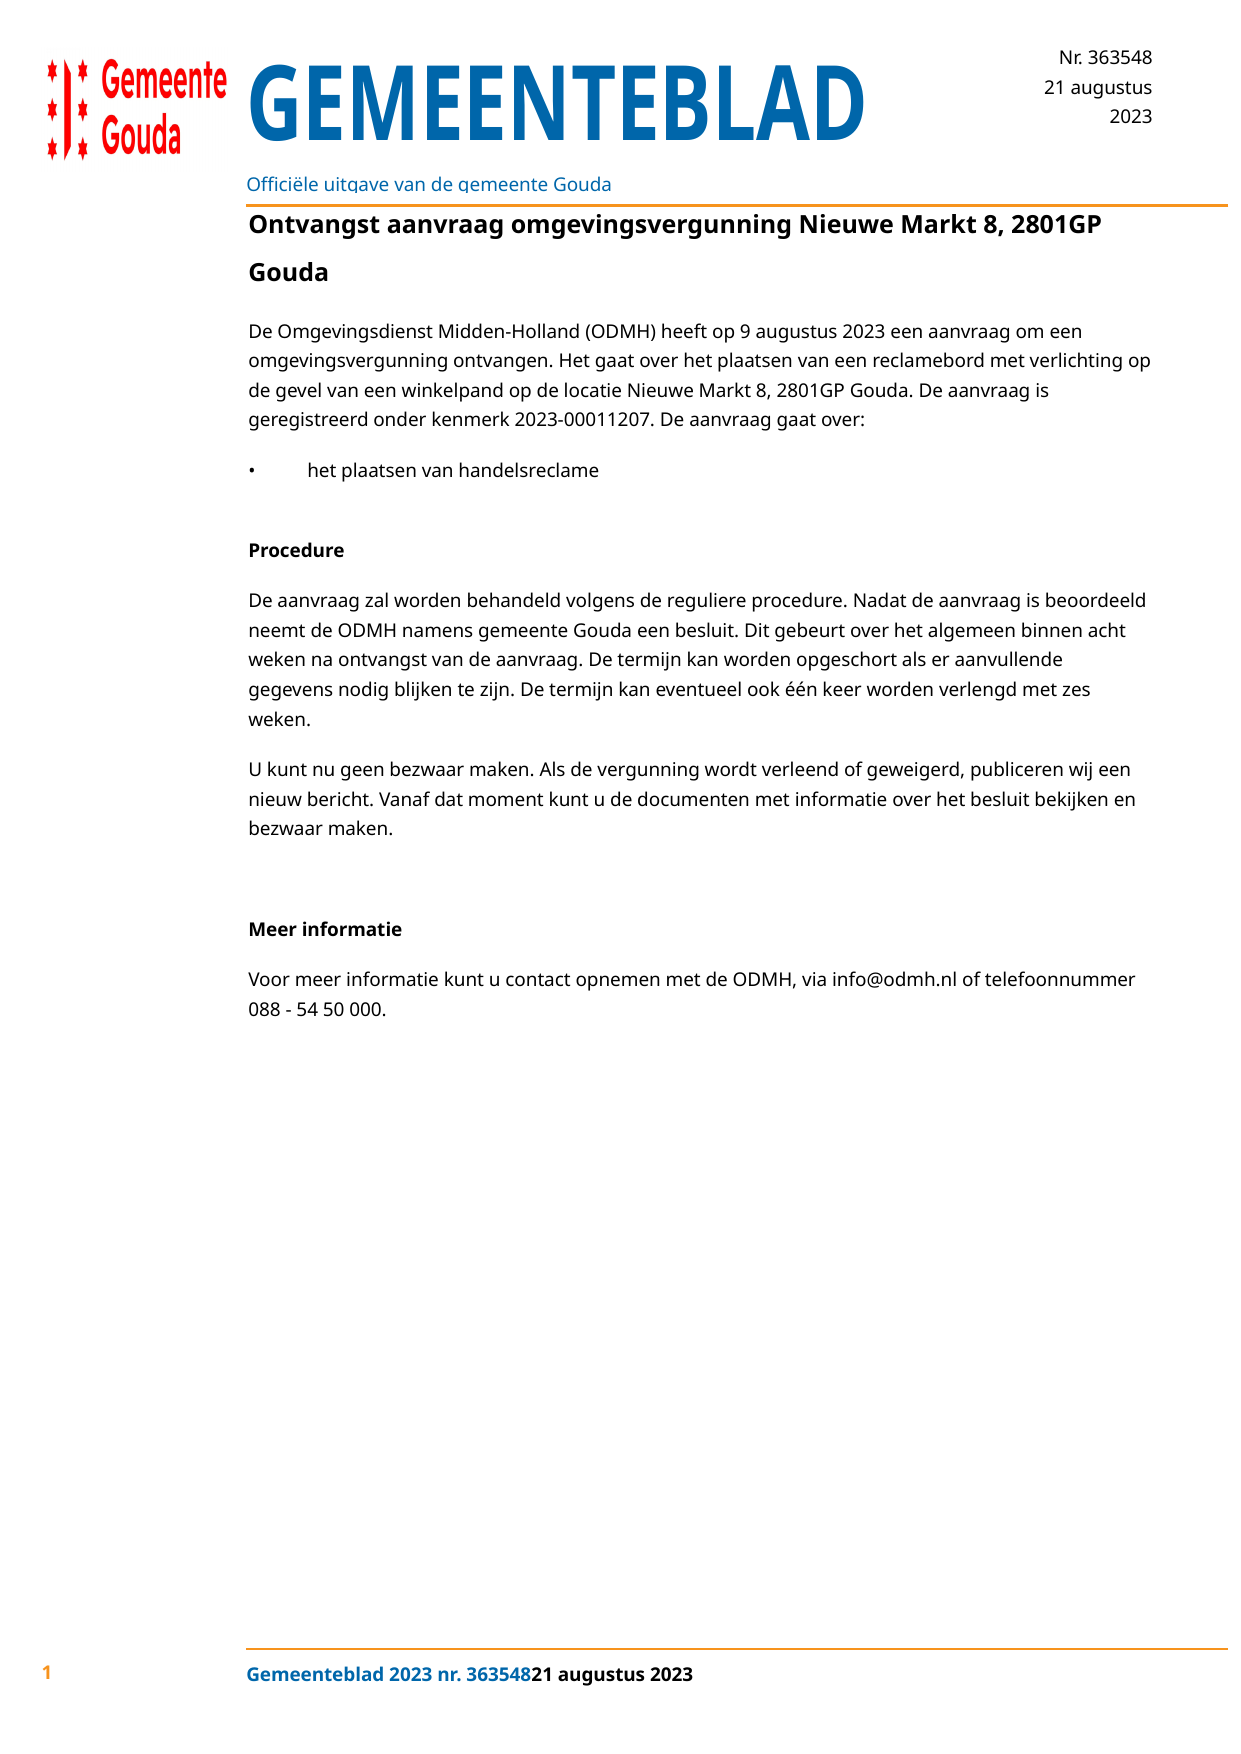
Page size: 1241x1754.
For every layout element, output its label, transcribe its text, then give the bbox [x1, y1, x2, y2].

text De aanvraag zal worden behandeld volgens de reguliere procedure. Nadat de aanvraag is beoordeeld neemt de ODMH namens gemeente Gouda een besluit. Dit gebeurt over het algemeen binnen acht weken na ontvangst van de aanvraag. De termijn kan worden opgeschort als er aanvullende gegevens nodig blijken te zijn. De termijn kan eventueel ook één keer worden verlengd met zes weken. [248, 587, 1152, 732]
text U kunt nu geen bezwaar maken. Als de vergunning wordt verleend of geweigerd, publiceren wij een nieuw bericht. Vanaf dat moment kunt u de documenten met informatie over het besluit bekijken en bezwaar maken. [248, 756, 1152, 841]
text Voor meer informatie kunt u contact opnemen met de ODMH, via info@odmh.nl of telefoonnummer 088 - 54 50 000. [248, 967, 1152, 1022]
text Meer informatie [248, 916, 1152, 942]
text Ontvangst aanvraag omgevingsvergunning Nieuwe Markt 8, 2801GP Gouda [248, 207, 1152, 288]
text De Omgevingsdienst Midden-Holland (ODMH) heeft op 9 augustus 2023 een aanvraag om een omgevingsvergunning ontvangen. Het gaat over het plaatsen van een reclamebord met verlichting op de gevel van een winkelpand op de locatie Nieuwe Markt 8, 2801GP Gouda. De aanvraag is geregistreerd onder kenmerk 2023-00011207. De aanvraag gaat over: [248, 318, 1152, 432]
list het plaatsen van handelsreclame [248, 457, 1152, 483]
text Procedure [248, 537, 1152, 563]
picture [41, 47, 231, 172]
